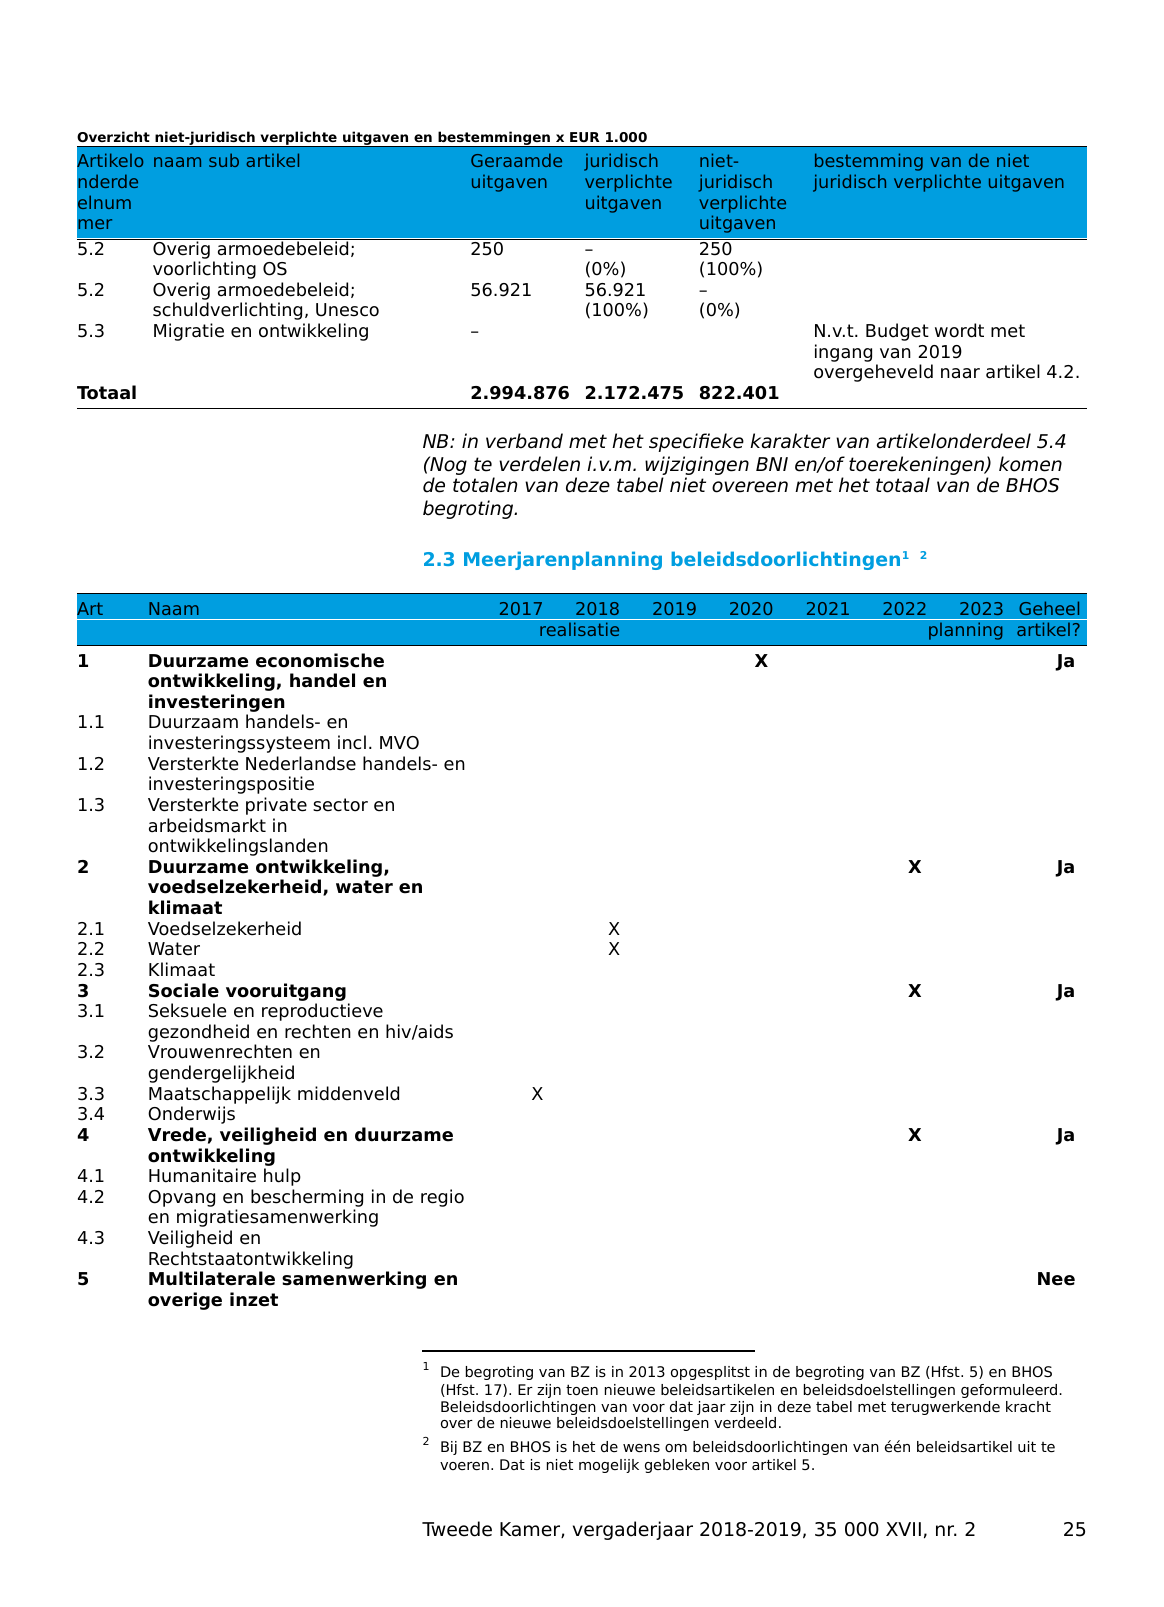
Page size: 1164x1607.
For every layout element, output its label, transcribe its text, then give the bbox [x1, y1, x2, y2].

table_cell 1.1 [77, 713, 142, 754]
table_cell [1010, 1084, 1087, 1104]
table_cell [142, 620, 472, 645]
table_cell [780, 1125, 856, 1166]
table_cell niet-juridisch verplichte uitgaven [693, 147, 807, 238]
table_cell 2.3 [77, 960, 142, 981]
table_cell X [856, 981, 933, 1001]
table_cell 1.2 [77, 754, 142, 795]
table_cell Ja [1010, 646, 1087, 712]
table_cell X [856, 1125, 933, 1166]
table_cell [626, 1166, 703, 1187]
table_cell [933, 1001, 1010, 1042]
table_cell [549, 646, 626, 712]
table_cell 2.1 [77, 919, 142, 939]
table_cell 2.172.475 [579, 383, 693, 408]
table_cell 822.401 [693, 383, 807, 408]
table_cell Vrede, veiligheid en duurzame ontwikkeling [142, 1125, 472, 1166]
table_cell [703, 960, 779, 981]
table_cell [626, 857, 703, 919]
table_cell Duurzaam handels- en investeringssysteem incl. MVO [142, 713, 472, 754]
table_cell 2 [77, 857, 142, 919]
table_cell 4 [77, 1125, 142, 1166]
table_cell 5 [77, 1269, 142, 1311]
table_cell Artikelonderdeelnummer [77, 147, 147, 238]
table_cell [856, 1043, 933, 1084]
table_cell Nee [1010, 1269, 1087, 1311]
table_cell [780, 1166, 856, 1187]
table_cell 5.2 [77, 240, 147, 280]
table_cell 3 [77, 981, 142, 1001]
table_cell Versterkte private sector en arbeidsmarkt in ontwikkelingslanden [142, 795, 472, 857]
table_cell [626, 981, 703, 1001]
table_cell [933, 960, 1010, 981]
table_cell [933, 795, 1010, 857]
table_header 2018 [549, 594, 626, 619]
table_cell [473, 1125, 549, 1166]
table_header Overzicht niet-juridisch verplichte uitgaven en bestemmingen x EUR 1.000 [77, 130, 1087, 146]
table_cell 2.2 [77, 939, 142, 960]
table_header 2017 [473, 594, 549, 619]
table_header Geheel [1010, 594, 1087, 619]
table_cell [1010, 795, 1087, 857]
table_cell [626, 1084, 703, 1104]
table_cell [626, 795, 703, 857]
table_cell [473, 1001, 549, 1042]
table_cell [703, 713, 779, 754]
table_cell [780, 1269, 856, 1311]
table_cell [933, 1104, 1010, 1125]
table_cell [703, 939, 779, 960]
table_cell [693, 321, 807, 383]
table_cell [933, 646, 1010, 712]
table_cell 4.1 [77, 1166, 142, 1187]
table_cell realisatie [473, 620, 626, 645]
table_cell [933, 939, 1010, 960]
table_cell 1 [77, 646, 142, 712]
table_cell [549, 795, 626, 857]
table_cell [549, 754, 626, 795]
table_cell [626, 1104, 703, 1125]
table_cell [856, 1001, 933, 1042]
table_cell [780, 1228, 856, 1269]
table_cell Seksuele en reproductieve gezondheid en rechten en hiv/aids [142, 1001, 472, 1042]
table_cell [549, 1084, 626, 1104]
table_cell [473, 795, 549, 857]
table_cell [780, 1084, 856, 1104]
table_cell [473, 1166, 549, 1187]
table_cell [579, 321, 693, 383]
table_cell [780, 960, 856, 981]
table_cell [626, 1187, 703, 1228]
table_cell Opvang en bescherming in de regio en migratiesamenwerking [142, 1187, 472, 1228]
table_cell [549, 1043, 626, 1084]
table_cell Multilaterale samenwerking en overige inzet [142, 1269, 472, 1311]
table_cell [549, 1187, 626, 1228]
table_cell [473, 939, 549, 960]
table_cell [473, 1187, 549, 1228]
table_cell [933, 1228, 1010, 1269]
table_header 2019 [626, 594, 703, 619]
table_cell [933, 1269, 1010, 1311]
table_cell [549, 1269, 626, 1311]
table_cell – (0%) [579, 240, 693, 280]
table_cell [703, 1228, 779, 1269]
table_cell Water [142, 939, 472, 960]
table_cell 3.3 [77, 1084, 142, 1104]
table_cell X [473, 1084, 549, 1104]
table_cell X [856, 857, 933, 919]
table_cell [473, 713, 549, 754]
table_cell [933, 1084, 1010, 1104]
table_cell 5.3 [77, 321, 147, 383]
table_cell [549, 857, 626, 919]
table_cell [780, 1187, 856, 1228]
table_cell [1010, 1001, 1087, 1042]
table_cell [856, 939, 933, 960]
table_cell [856, 1104, 933, 1125]
table_cell 4.3 [77, 1228, 142, 1269]
table_cell [933, 754, 1010, 795]
table_cell [626, 919, 703, 939]
table_cell [1010, 939, 1087, 960]
table_cell [933, 981, 1010, 1001]
table_cell [703, 981, 779, 1001]
table_cell [856, 1166, 933, 1187]
table_cell [549, 960, 626, 981]
table_cell [549, 981, 626, 1001]
table_header 2022 [856, 594, 933, 619]
table_cell [549, 1228, 626, 1269]
subtitle 2.3 Meerjarenplanning beleidsdoorlichtingen [422, 549, 1087, 571]
table_cell [1010, 754, 1087, 795]
table_cell [626, 939, 703, 960]
table_cell [856, 1228, 933, 1269]
table_cell [703, 1001, 779, 1042]
table_cell [549, 713, 626, 754]
table_cell 56.921 [464, 280, 578, 321]
table_cell [473, 646, 549, 712]
table_cell [703, 1125, 779, 1166]
table_cell [1010, 919, 1087, 939]
table_cell [933, 857, 1010, 919]
table_cell [807, 240, 1087, 280]
table_cell [933, 919, 1010, 939]
table_cell [703, 1269, 779, 1311]
table_cell Klimaat [142, 960, 472, 981]
table_cell [626, 1228, 703, 1269]
table_cell Geraamde uitgaven [464, 147, 578, 238]
table_cell [933, 1187, 1010, 1228]
table_cell [780, 919, 856, 939]
table_cell [703, 1187, 779, 1228]
table_cell [807, 383, 1087, 408]
table_cell 5.2 [77, 280, 147, 321]
table_cell [473, 754, 549, 795]
table_cell [473, 981, 549, 1001]
table_cell [780, 1001, 856, 1042]
table_cell [933, 1166, 1010, 1187]
table_cell 250 (100%) [693, 240, 807, 280]
table_cell – [464, 321, 578, 383]
table_cell [856, 713, 933, 754]
table_cell 56.921 (100%) [579, 280, 693, 321]
table_cell 1.3 [77, 795, 142, 857]
table_cell Onderwijs [142, 1104, 472, 1125]
table_cell [549, 1125, 626, 1166]
table_cell 4.2 [77, 1187, 142, 1228]
text Bij BZ en BHOS is het de wens om beleidsdoorlichtingen van één beleidsartikel uit te voeren. Dat is niet mogelijk gebleken voor artikel 5. [422, 1435, 1087, 1474]
table_header 2020 [703, 594, 779, 619]
table_cell [807, 280, 1087, 321]
table_header 2021 [780, 594, 856, 619]
table_cell [703, 857, 779, 919]
table_cell Duurzame economische ontwikkeling, handel en investeringen [142, 646, 472, 712]
table_cell [856, 646, 933, 712]
table_cell Sociale vooruitgang [142, 981, 472, 1001]
table_cell [473, 1269, 549, 1311]
table_cell [626, 960, 703, 981]
table_cell [933, 1125, 1010, 1166]
table_cell [703, 1166, 779, 1187]
table_cell [626, 1269, 703, 1311]
table_cell [780, 646, 856, 712]
table_cell [780, 1104, 856, 1125]
table_cell [856, 1187, 933, 1228]
table_cell [1010, 960, 1087, 981]
table_cell [1010, 713, 1087, 754]
table_cell Duurzame ontwikkeling, voedselzekerheid, water en klimaat [142, 857, 472, 919]
table_cell [626, 646, 703, 712]
table_cell [856, 919, 933, 939]
table_cell X [549, 919, 626, 939]
table_cell Ja [1010, 981, 1087, 1001]
table_cell [473, 919, 549, 939]
table_cell [473, 1228, 549, 1269]
table_cell [473, 960, 549, 981]
table_cell [780, 795, 856, 857]
table_cell 2.994.876 [464, 383, 578, 408]
table_cell [703, 1043, 779, 1084]
table_header 2023 [933, 594, 1010, 619]
table_cell [780, 857, 856, 919]
table_header Art [77, 594, 142, 619]
table_cell Versterkte Nederlandse handels- en investeringspositie [142, 754, 472, 795]
text De begroting van BZ is in 2013 opgesplitst in de begroting van BZ (Hfst. 5) en BHOS (Hfst. 17). Er zijn toen nieuwe beleidsartikelen en beleidsdoelstellingen geformuleerd. Beleidsdoorlichtingen van voor dat jaar zijn in deze tabel met terugwerkende kracht over de nieuwe beleidsdoelstellingen verdeeld. [422, 1360, 1087, 1432]
table_cell – (0%) [693, 280, 807, 321]
table_cell [626, 713, 703, 754]
table_cell Ja [1010, 857, 1087, 919]
table_cell [780, 981, 856, 1001]
table_cell naam sub artikel [147, 147, 464, 238]
table_cell planning [626, 620, 1010, 645]
table_cell [1010, 1166, 1087, 1187]
table_cell bestemming van de niet juridisch verplichte uitgaven [807, 147, 1087, 238]
table_cell [1010, 1187, 1087, 1228]
table_cell [856, 754, 933, 795]
table_cell X [549, 939, 626, 960]
table_cell [549, 1001, 626, 1042]
table_cell [780, 713, 856, 754]
table_cell Vrouwenrechten en gendergelijkheid [142, 1043, 472, 1084]
table_cell artikel? [1010, 620, 1087, 645]
table_cell [703, 795, 779, 857]
table_cell [703, 1084, 779, 1104]
table_cell [856, 960, 933, 981]
table_cell [933, 713, 1010, 754]
table_cell [626, 1043, 703, 1084]
table_cell Ja [1010, 1125, 1087, 1166]
table_cell [780, 754, 856, 795]
table_cell [703, 919, 779, 939]
table_cell [626, 1125, 703, 1166]
table_cell [703, 754, 779, 795]
table_cell Voedselzekerheid [142, 919, 472, 939]
table_cell [473, 857, 549, 919]
table_cell Migratie en ontwikkeling [147, 321, 464, 383]
table_cell 3.1 [77, 1001, 142, 1042]
table_cell [1010, 1043, 1087, 1084]
table_header Naam [142, 594, 472, 619]
table_cell [1010, 1228, 1087, 1269]
table_cell [473, 1104, 549, 1125]
table_cell [549, 1166, 626, 1187]
table_cell Totaal [77, 383, 147, 408]
table_cell Veiligheid en Rechtstaatontwikkeling [142, 1228, 472, 1269]
table_cell [933, 1043, 1010, 1084]
table_cell 3.4 [77, 1104, 142, 1125]
table_cell [626, 754, 703, 795]
table_cell Overig armoedebeleid; schuldverlichting, Unesco [147, 280, 464, 321]
table_cell [856, 1269, 933, 1311]
table_cell Maatschappelijk middenveld [142, 1084, 472, 1104]
table_cell N.v.t. Budget wordt met ingang van 2019 overgeheveld naar artikel 4.2. [807, 321, 1087, 383]
table_cell Overig armoedebeleid; voorlichting OS [147, 240, 464, 280]
table_cell [626, 1001, 703, 1042]
table_cell [856, 1084, 933, 1104]
table_cell [473, 1043, 549, 1084]
table_cell [1010, 1104, 1087, 1125]
table_cell [703, 1104, 779, 1125]
text NB: in verband met het specifieke karakter van artikelonderdeel 5.4 (Nog te verdelen i.v.m. wijzigingen BNI en/of toerekeningen) komen de totalen van deze tabel niet overeen met het totaal van de BHOS begroting. [422, 431, 1087, 519]
table_cell X [703, 646, 779, 712]
table_cell juridisch verplichte uitgaven [579, 147, 693, 238]
table_cell Humanitaire hulp [142, 1166, 472, 1187]
table_cell [780, 939, 856, 960]
table_cell [147, 383, 464, 408]
table_cell [77, 620, 142, 645]
table_cell [780, 1043, 856, 1084]
table_cell [549, 1104, 626, 1125]
table_cell [856, 795, 933, 857]
table_cell 3.2 [77, 1043, 142, 1084]
table_cell 250 [464, 240, 578, 280]
